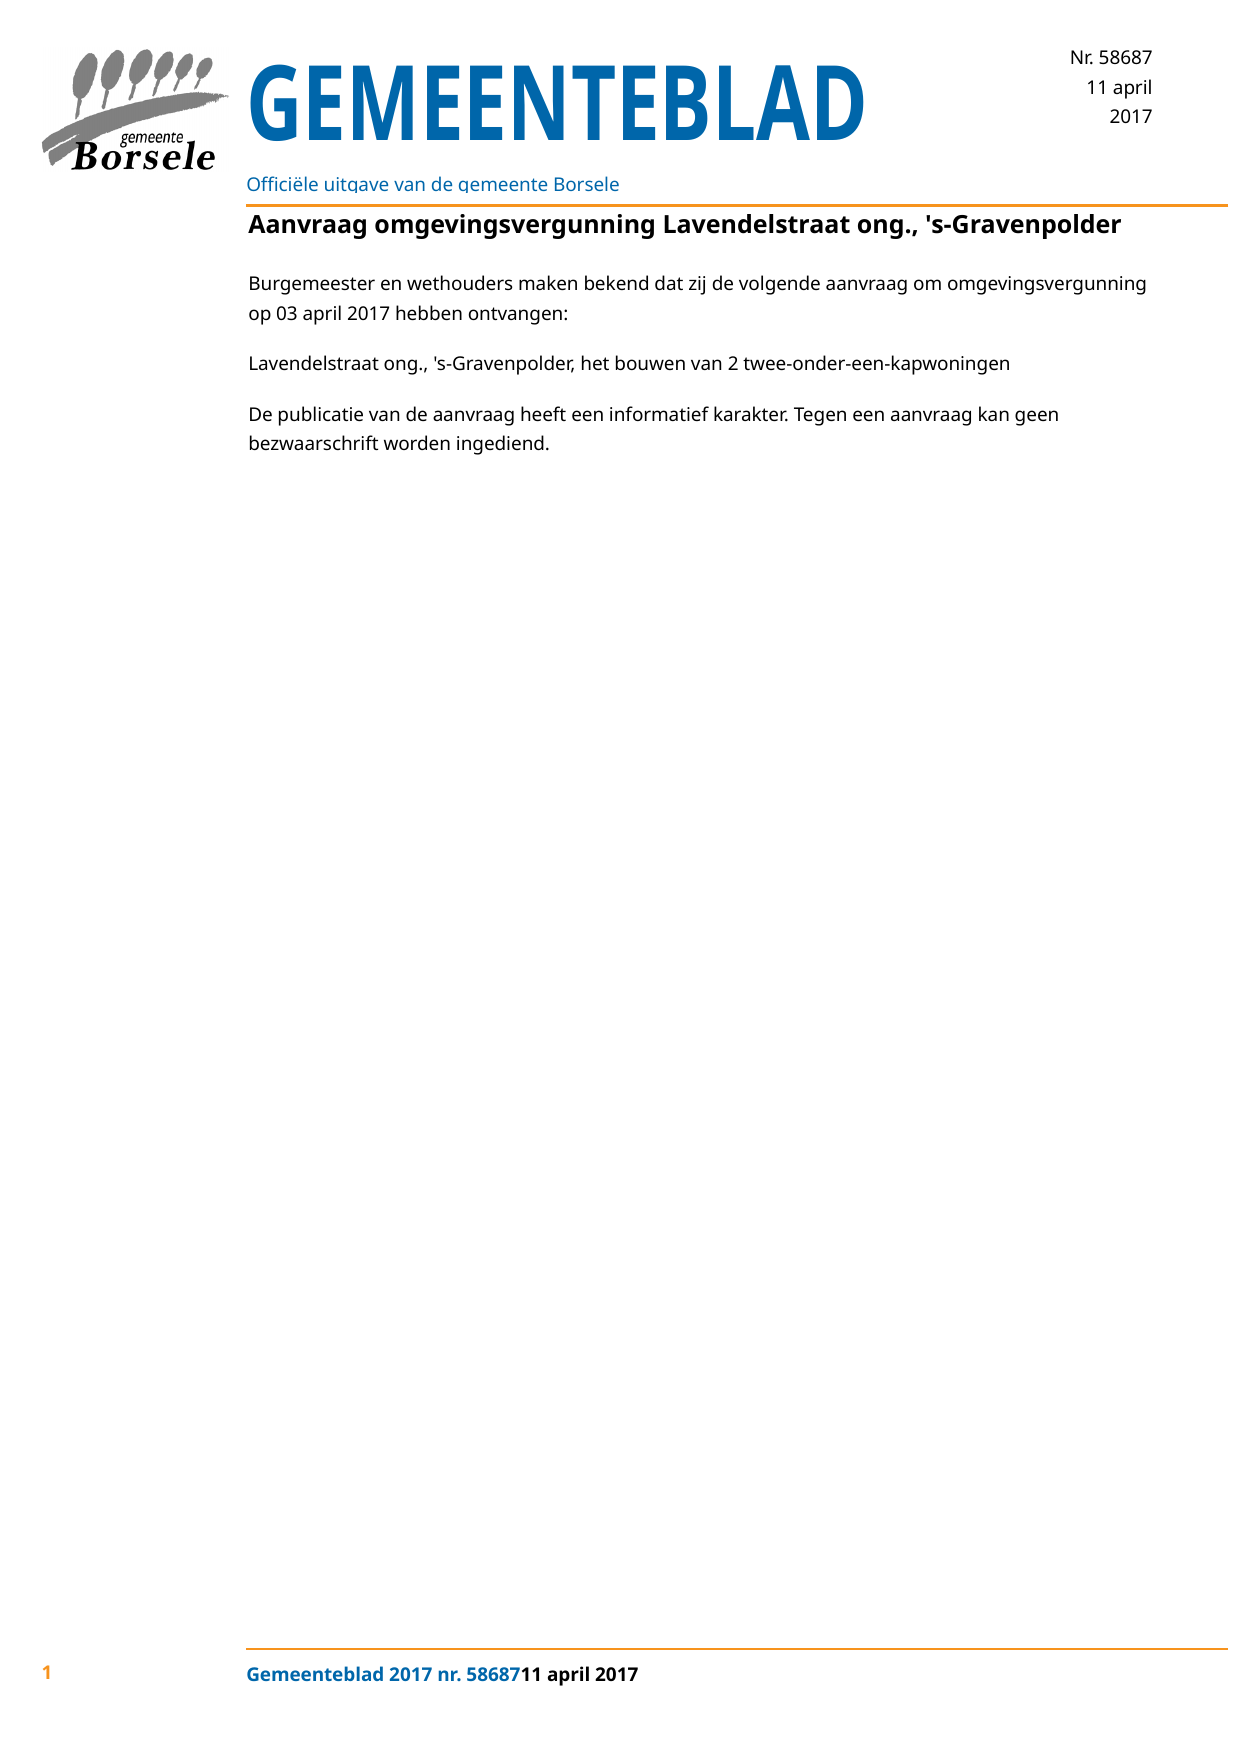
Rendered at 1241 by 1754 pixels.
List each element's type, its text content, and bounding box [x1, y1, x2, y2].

text Burgemeester en wethouders maken bekend dat zij de volgende aanvraag om omgevingsvergunning op 03 april 2017 hebben ontvangen: [248, 270, 1152, 326]
text De publicatie van de aanvraag heeft een informatief karakter. Tegen een aanvraag kan geen bezwaarschrift worden ingediend. [248, 401, 1152, 456]
picture [41, 47, 231, 172]
text Aanvraag omgevingsvergunning Lavendelstraat ong., 's-Gravenpolder [248, 207, 1152, 241]
text Lavendelstraat ong., 's-Gravenpolder, het bouwen van 2 twee-onder-een-kapwoningen [248, 350, 1152, 376]
